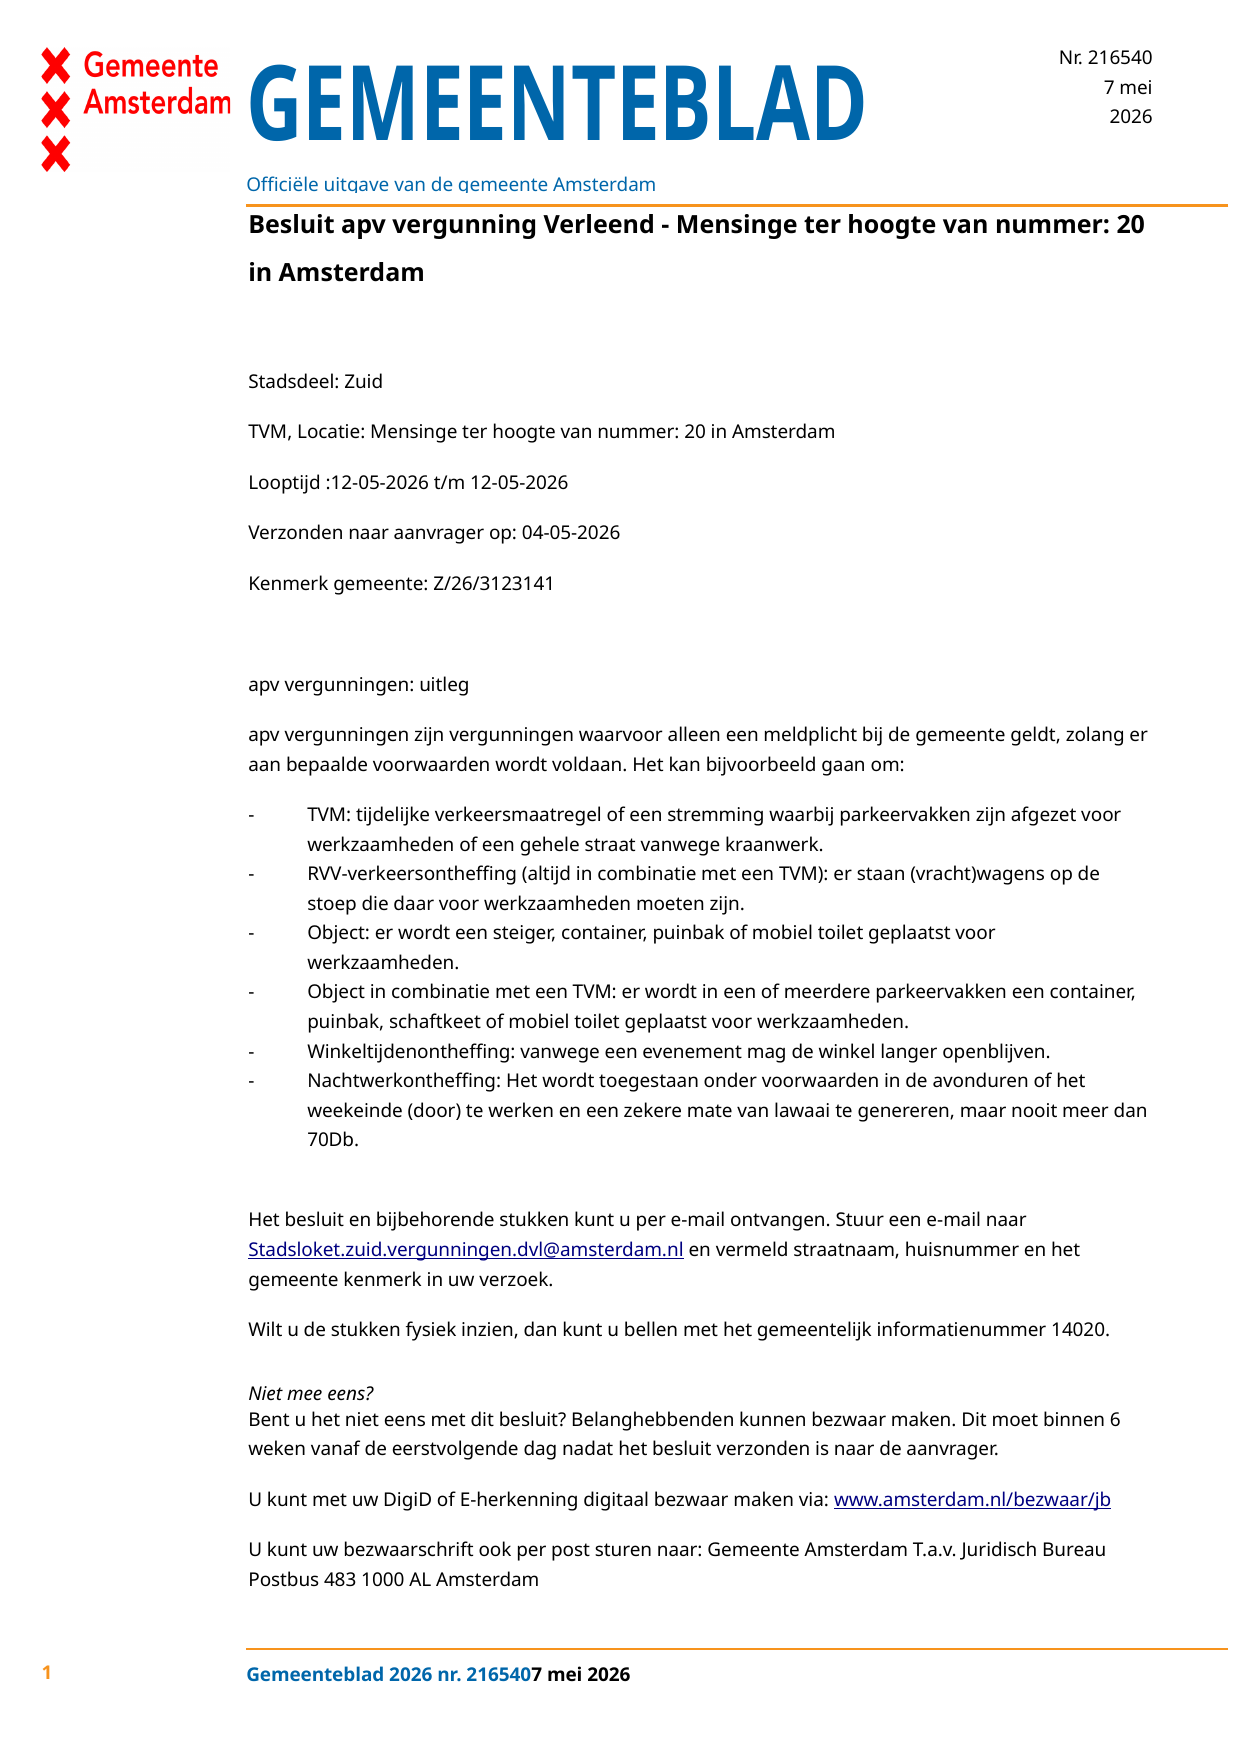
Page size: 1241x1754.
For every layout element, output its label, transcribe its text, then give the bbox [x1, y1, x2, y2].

text Looptijd :12-05-2026 t/m 12-05-2026 [248, 469, 1152, 495]
list RVV-verkeersontheffing (altijd in combinatie met een TVM): er staan (vracht)wagens op de stoep die daar voor werkzaamheden moeten zijn. [248, 860, 1152, 916]
text Bent u het niet eens met dit besluit? Belanghebbenden kunnen bezwaar maken. Dit moet binnen 6 weken vanaf de eerstvolgende dag nadat het besluit verzonden is naar de aanvrager. [248, 1406, 1152, 1461]
picture [41, 47, 231, 172]
list Nachtwerkontheffing: Het wordt toegestaan onder voorwaarden in de avonduren of het weekeinde (door) te werken en een zekere mate van lawaai te genereren, maar nooit meer dan 70Db. [248, 1067, 1152, 1152]
text Het besluit en bijbehorende stukken kunt u per e-mail ontvangen. Stuur een e-mail naar Stadsloket.zuid.vergunningen.dvl@amsterdam.nl en vermeld straatnaam, huisnummer en het gemeente kenmerk in uw verzoek. [248, 1207, 1152, 1292]
text Wilt u de stukken fysiek inzien, dan kunt u bellen met het gemeentelijk informatienummer 14020. [248, 1316, 1152, 1342]
text U kunt uw bezwaarschrift ook per post sturen naar: Gemeente Amsterdam T.a.v. Juridisch Bureau Postbus 483 1000 AL Amsterdam [248, 1536, 1152, 1592]
text apv vergunningen zijn vergunningen waarvoor alleen een meldplicht bij de gemeente geldt, zolang er aan bepaalde voorwaarden wordt voldaan. Het kan bijvoorbeeld gaan om: [248, 721, 1152, 777]
text U kunt met uw DigiD of E-herkenning digitaal bezwaar maken via: www.amsterdam.nl/bezwaar/jb [248, 1486, 1152, 1512]
text Besluit apv vergunning Verleend - Mensinge ter hoogte van nummer: 20 in Amsterdam [248, 207, 1152, 288]
list Winkeltijdenontheffing: vanwege een evenement mag de winkel langer openblijven. [248, 1038, 1152, 1064]
text Kenmerk gemeente: Z/26/3123141 [248, 570, 1152, 596]
text Verzonden naar aanvrager op: 04-05-2026 [248, 519, 1152, 545]
text apv vergunningen: uitleg [248, 671, 1152, 697]
text TVM, Locatie: Mensinge ter hoogte van nummer: 20 in Amsterdam [248, 419, 1152, 444]
list Object in combinatie met een TVM: er wordt in een of meerdere parkeervakken een container, puinbak, schaftkeet of mobiel toilet geplaatst voor werkzaamheden. [248, 979, 1152, 1034]
text Stadsdeel: Zuid [248, 368, 1152, 394]
list TVM: tijdelijke verkeersmaatregel of een stremming waarbij parkeervakken zijn afgezet voor werkzaamheden of een gehele straat vanwege kraanwerk. [248, 801, 1152, 857]
list Object: er wordt een steiger, container, puinbak of mobiel toilet geplaatst voor werkzaamheden. [248, 919, 1152, 975]
text Niet mee eens? [248, 1380, 1152, 1406]
